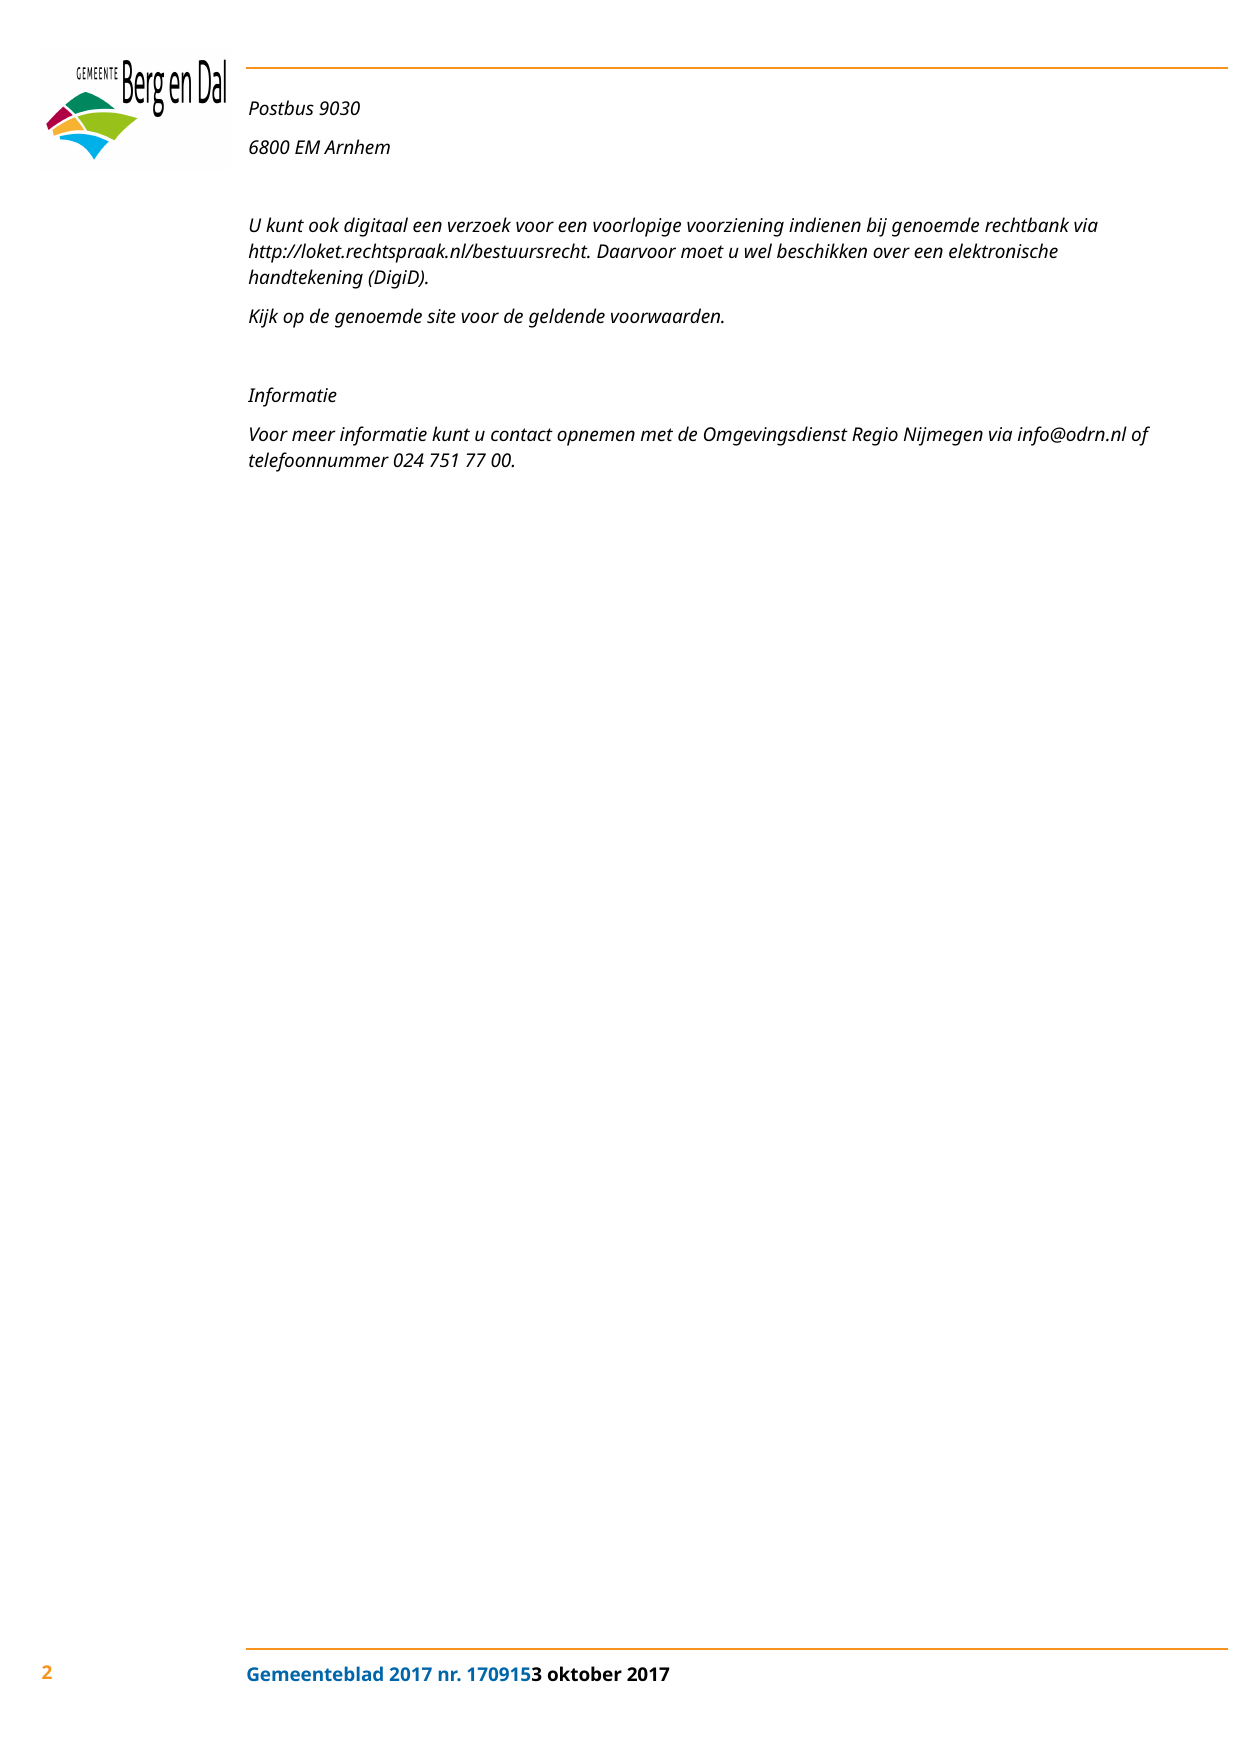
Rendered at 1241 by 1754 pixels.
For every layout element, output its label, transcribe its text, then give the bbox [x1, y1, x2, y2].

picture [41, 47, 231, 172]
text Postbus 9030 [248, 95, 1152, 121]
text U kunt ook digitaal een verzoek voor een voorlopige voorziening indienen bij genoemde rechtbank via http://loket.rechtspraak.nl/bestuursrecht. Daarvoor moet u wel beschikken over een elektronische handtekening (DigiD). [248, 213, 1152, 290]
text Informatie [248, 382, 1152, 408]
text Voor meer informatie kunt u contact opnemen met de Omgevingsdienst Regio Nijmegen via info@odrn.nl of telefoonnummer 024 751 77 00. [248, 421, 1152, 473]
text 6800 EM Arnhem [248, 134, 1152, 160]
text Kijk op de genoemde site voor de geldende voorwaarden. [248, 303, 1152, 329]
